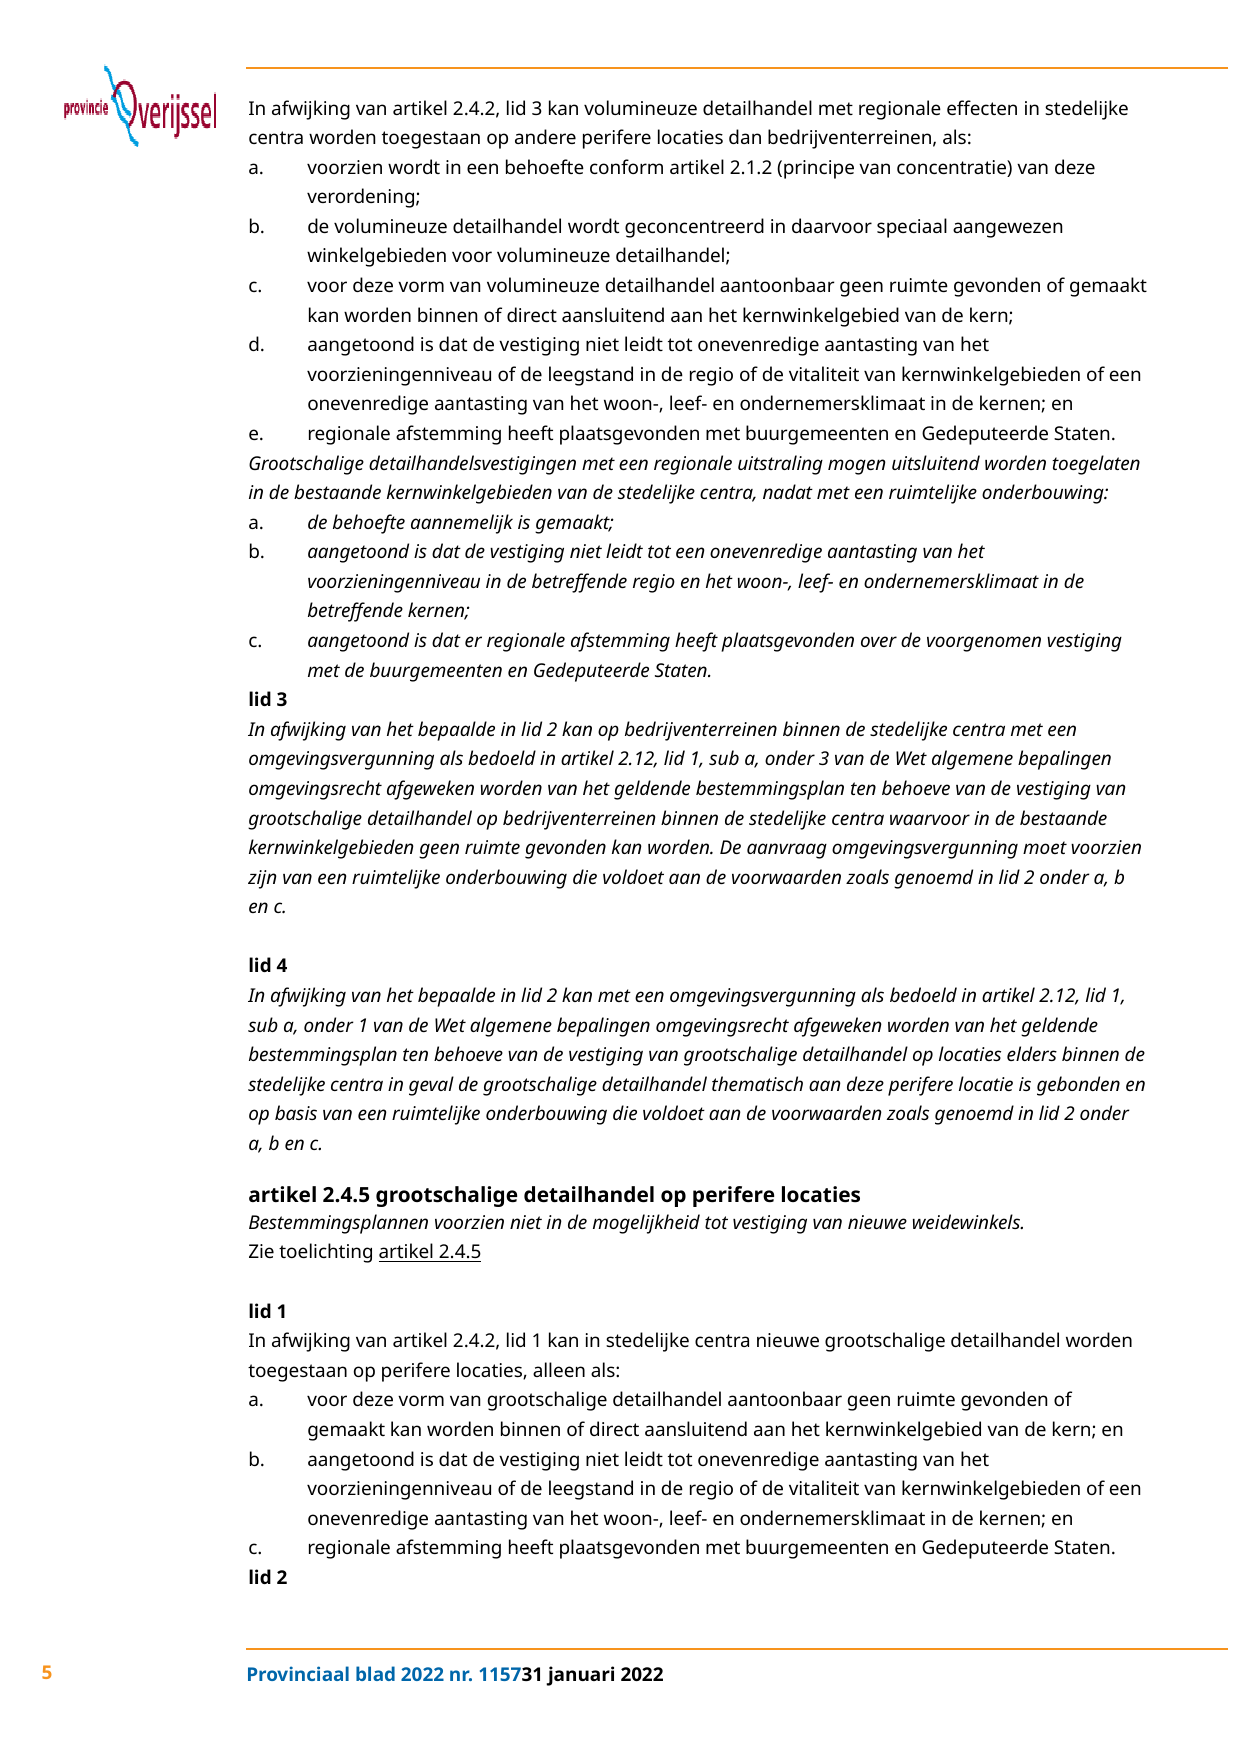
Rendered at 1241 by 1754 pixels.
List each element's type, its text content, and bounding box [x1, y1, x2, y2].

list regionale afstemming heeft plaatsgevonden met buurgemeenten en Gedeputeerde Staten. [248, 1534, 1152, 1560]
text Zie toelichting artikel 2.4.5 [248, 1239, 1152, 1264]
text lid 4 [248, 953, 1152, 978]
list de behoefte aannemelijk is gemaakt; [248, 509, 1152, 535]
text In afwijking van artikel 2.4.2, lid 1 kan in stedelijke centra nieuwe grootschalige detailhandel worden toegestaan op perifere locaties, alleen als: [248, 1327, 1152, 1383]
text lid 2 [248, 1564, 1152, 1590]
picture [41, 47, 231, 172]
text lid 3 [248, 686, 1152, 712]
text Bestemmingsplannen voorzien niet in de mogelijkheid tot vestiging van nieuwe weidewinkels. [248, 1209, 1152, 1235]
text In afwijking van artikel 2.4.2, lid 3 kan volumineuze detailhandel met regionale effecten in stedelijke centra worden toegestaan op andere perifere locaties dan bedrijventerreinen, als: [248, 95, 1152, 150]
list aangetoond is dat de vestiging niet leidt tot onevenredige aantasting van het voorzieningenniveau of de leegstand in de regio of de vitaliteit van kernwinkelgebieden of een onevenredige aantasting van het woon-, leef- en ondernemersklimaat in de kernen; en [248, 331, 1152, 416]
text In afwijking van het bepaalde in lid 2 kan met een omgevingsvergunning als bedoeld in artikel 2.12, lid 1, sub a, onder 1 van de Wet algemene bepalingen omgevingsrecht afgeweken worden van het geldende bestemmingsplan ten behoeve van de vestiging van grootschalige detailhandel op locaties elders binnen de stedelijke centra in geval de grootschalige detailhandel thematisch aan deze perifere locatie is gebonden en op basis van een ruimtelijke onderbouwing die voldoet aan de voorwaarden zoals genoemd in lid 2 onder a, b en c. [248, 982, 1152, 1156]
text In afwijking van het bepaalde in lid 2 kan op bedrijventerreinen binnen de stedelijke centra met een omgevingsvergunning als bedoeld in artikel 2.12, lid 1, sub a, onder 3 van de Wet algemene bepalingen omgevingsrecht afgeweken worden van het geldende bestemmingsplan ten behoeve van de vestiging van grootschalige detailhandel op bedrijventerreinen binnen de stedelijke centra waarvoor in de bestaande kernwinkelgebieden geen ruimte gevonden kan worden. De aanvraag omgevingsvergunning moet voorzien zijn van een ruimtelijke onderbouwing die voldoet aan de voorwaarden zoals genoemd in lid 2 onder a, b en c. [248, 716, 1152, 919]
text artikel 2.4.5 grootschalige detailhandel op perifere locaties [248, 1181, 1152, 1209]
list aangetoond is dat er regionale afstemming heeft plaatsgevonden over de voorgenomen vestiging met de buurgemeenten en Gedeputeerde Staten. [248, 627, 1152, 683]
list aangetoond is dat de vestiging niet leidt tot een onevenredige aantasting van het voorzieningenniveau in de betreffende regio en het woon-, leef- en ondernemersklimaat in de betreffende kernen; [248, 538, 1152, 623]
text Grootschalige detailhandelsvestigingen met een regionale uitstraling mogen uitsluitend worden toegelaten in de bestaande kernwinkelgebieden van de stedelijke centra, nadat met een ruimtelijke onderbouwing: [248, 450, 1152, 505]
list voor deze vorm van grootschalige detailhandel aantoonbaar geen ruimte gevonden of gemaakt kan worden binnen of direct aansluitend aan het kernwinkelgebied van de kern; en [248, 1387, 1152, 1442]
list aangetoond is dat de vestiging niet leidt tot onevenredige aantasting van het voorzieningenniveau of de leegstand in de regio of de vitaliteit van kernwinkelgebieden of een onevenredige aantasting van het woon-, leef- en ondernemersklimaat in de kernen; en [248, 1446, 1152, 1531]
list voorzien wordt in een behoefte conform artikel 2.1.2 (principe van concentratie) van deze verordening; [248, 154, 1152, 209]
list regionale afstemming heeft plaatsgevonden met buurgemeenten en Gedeputeerde Staten. [248, 420, 1152, 446]
list voor deze vorm van volumineuze detailhandel aantoonbaar geen ruimte gevonden of gemaakt kan worden binnen of direct aansluitend aan het kernwinkelgebied van de kern; [248, 272, 1152, 328]
list de volumineuze detailhandel wordt geconcentreerd in daarvoor speciaal aangewezen winkelgebieden voor volumineuze detailhandel; [248, 213, 1152, 268]
text lid 1 [248, 1298, 1152, 1323]
